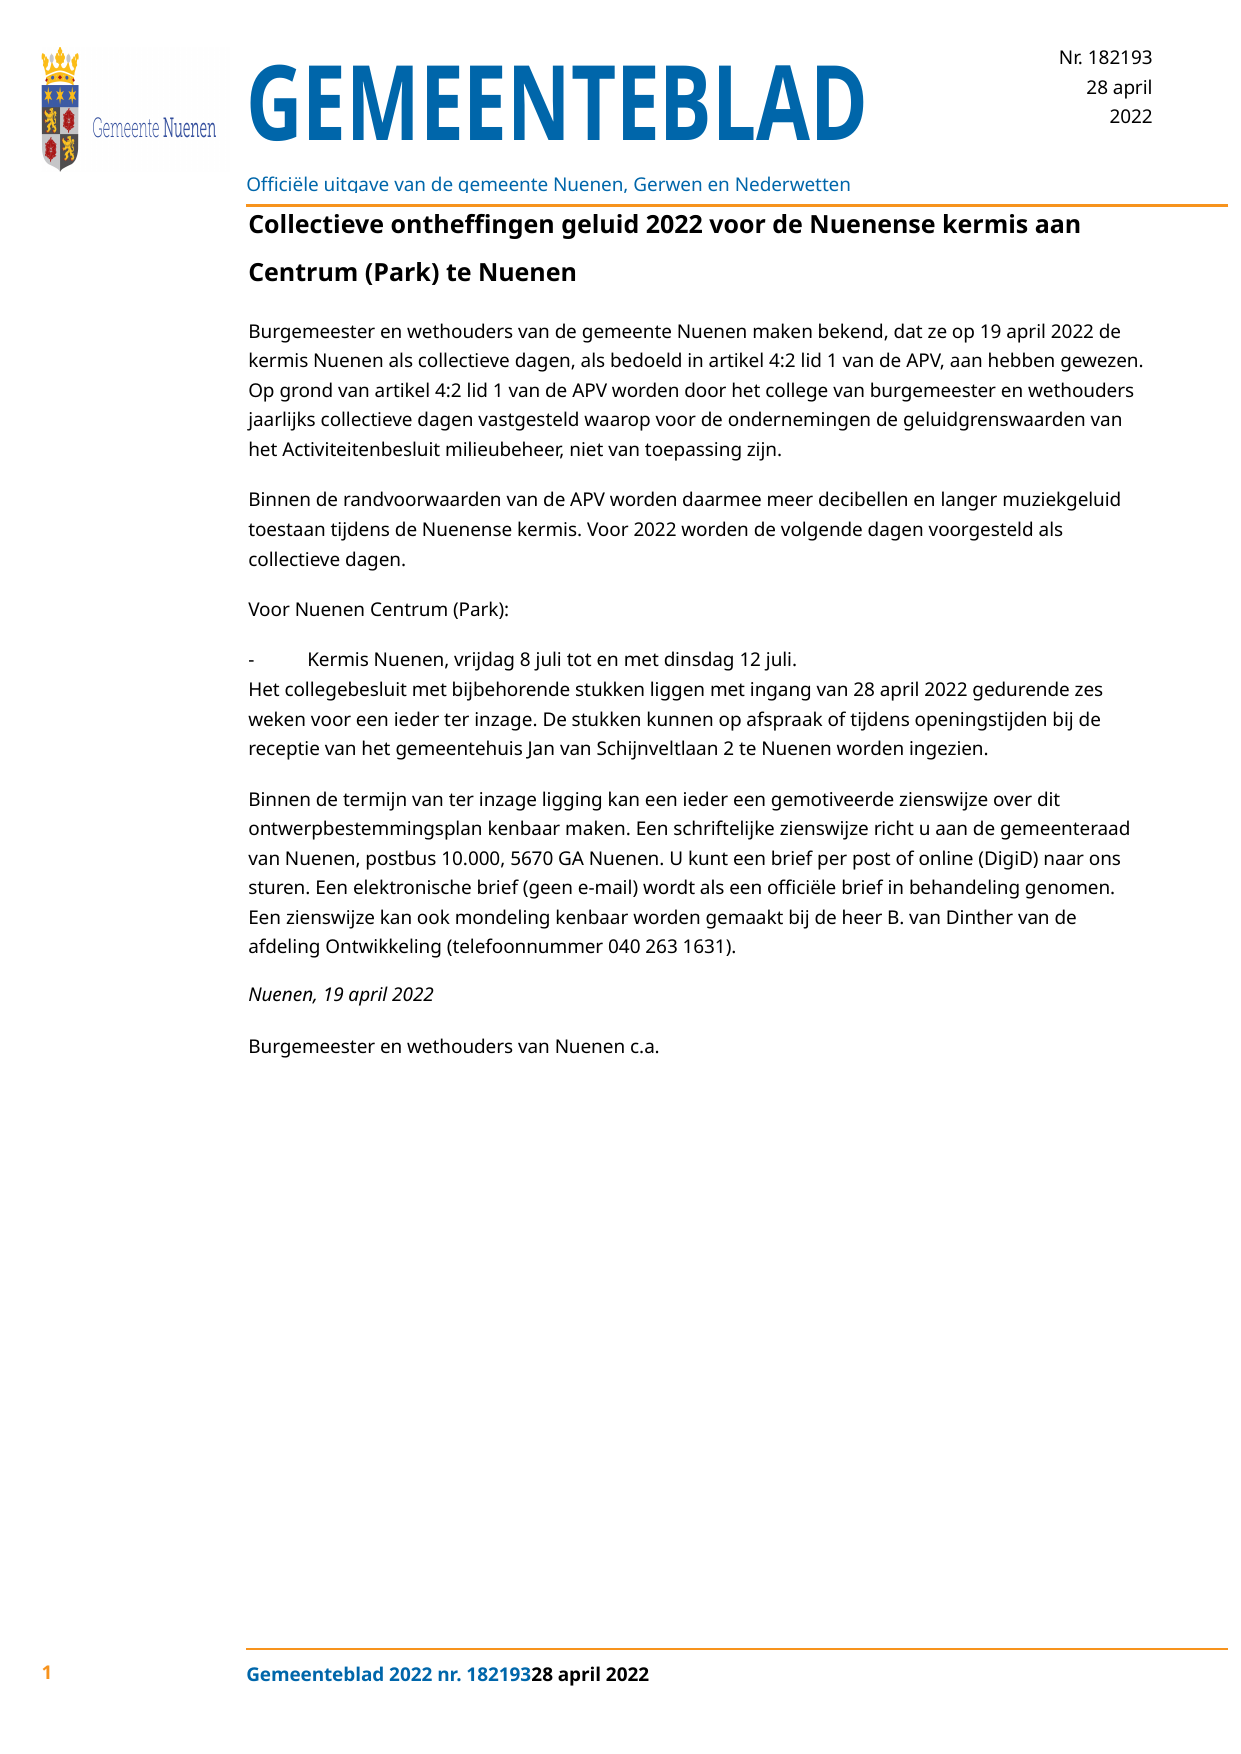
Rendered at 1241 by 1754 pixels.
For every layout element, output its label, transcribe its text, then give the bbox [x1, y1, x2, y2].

text Burgemeester en wethouders van Nuenen c.a. [248, 1033, 1152, 1059]
text Nuenen, 19 april 2022 [248, 982, 1152, 1007]
list Kermis Nuenen, vrijdag 8 juli tot en met dinsdag 12 juli. [248, 647, 1152, 672]
text Binnen de randvoorwaarden van de APV worden daarmee meer decibellen en langer muziekgeluid toestaan tijdens de Nuenense kermis. Voor 2022 worden de volgende dagen voorgesteld als collectieve dagen. [248, 487, 1152, 572]
text Het collegebesluit met bijbehorende stukken liggen met ingang van 28 april 2022 gedurende zes weken voor een ieder ter inzage. De stukken kunnen op afspraak of tijdens openingstijden bij de receptie van het gemeentehuis Jan van Schijnveltlaan 2 te Nuenen worden ingezien. [248, 676, 1152, 761]
text Voor Nuenen Centrum (Park): [248, 596, 1152, 622]
text Collectieve ontheffingen geluid 2022 voor de Nuenense kermis aan Centrum (Park) te Nuenen [248, 207, 1152, 288]
text Burgemeester en wethouders van de gemeente Nuenen maken bekend, dat ze op 19 april 2022 de kermis Nuenen als collectieve dagen, als bedoeld in artikel 4:2 lid 1 van de APV, aan hebben gewezen. Op grond van artikel 4:2 lid 1 van de APV worden door het college van burgemeester en wethouders jaarlijks collectieve dagen vastgesteld waarop voor de ondernemingen de geluidgrenswaarden van het Activiteitenbesluit milieubeheer, niet van toepassing zijn. [248, 318, 1152, 462]
text Binnen de termijn van ter inzage ligging kan een ieder een gemotiveerde zienswijze over dit ontwerpbestemmingsplan kenbaar maken. Een schriftelijke zienswijze richt u aan de gemeenteraad van Nuenen, postbus 10.000, 5670 GA Nuenen. U kunt een brief per post of online (DigiD) naar ons sturen. Een elektronische brief (geen e-mail) wordt als een officiële brief in behandeling genomen. Een zienswijze kan ook mondeling kenbaar worden gemaakt bij de heer B. van Dinther van de afdeling Ontwikkeling (telefoonnummer 040 263 1631). [248, 786, 1152, 959]
picture [41, 47, 231, 172]
